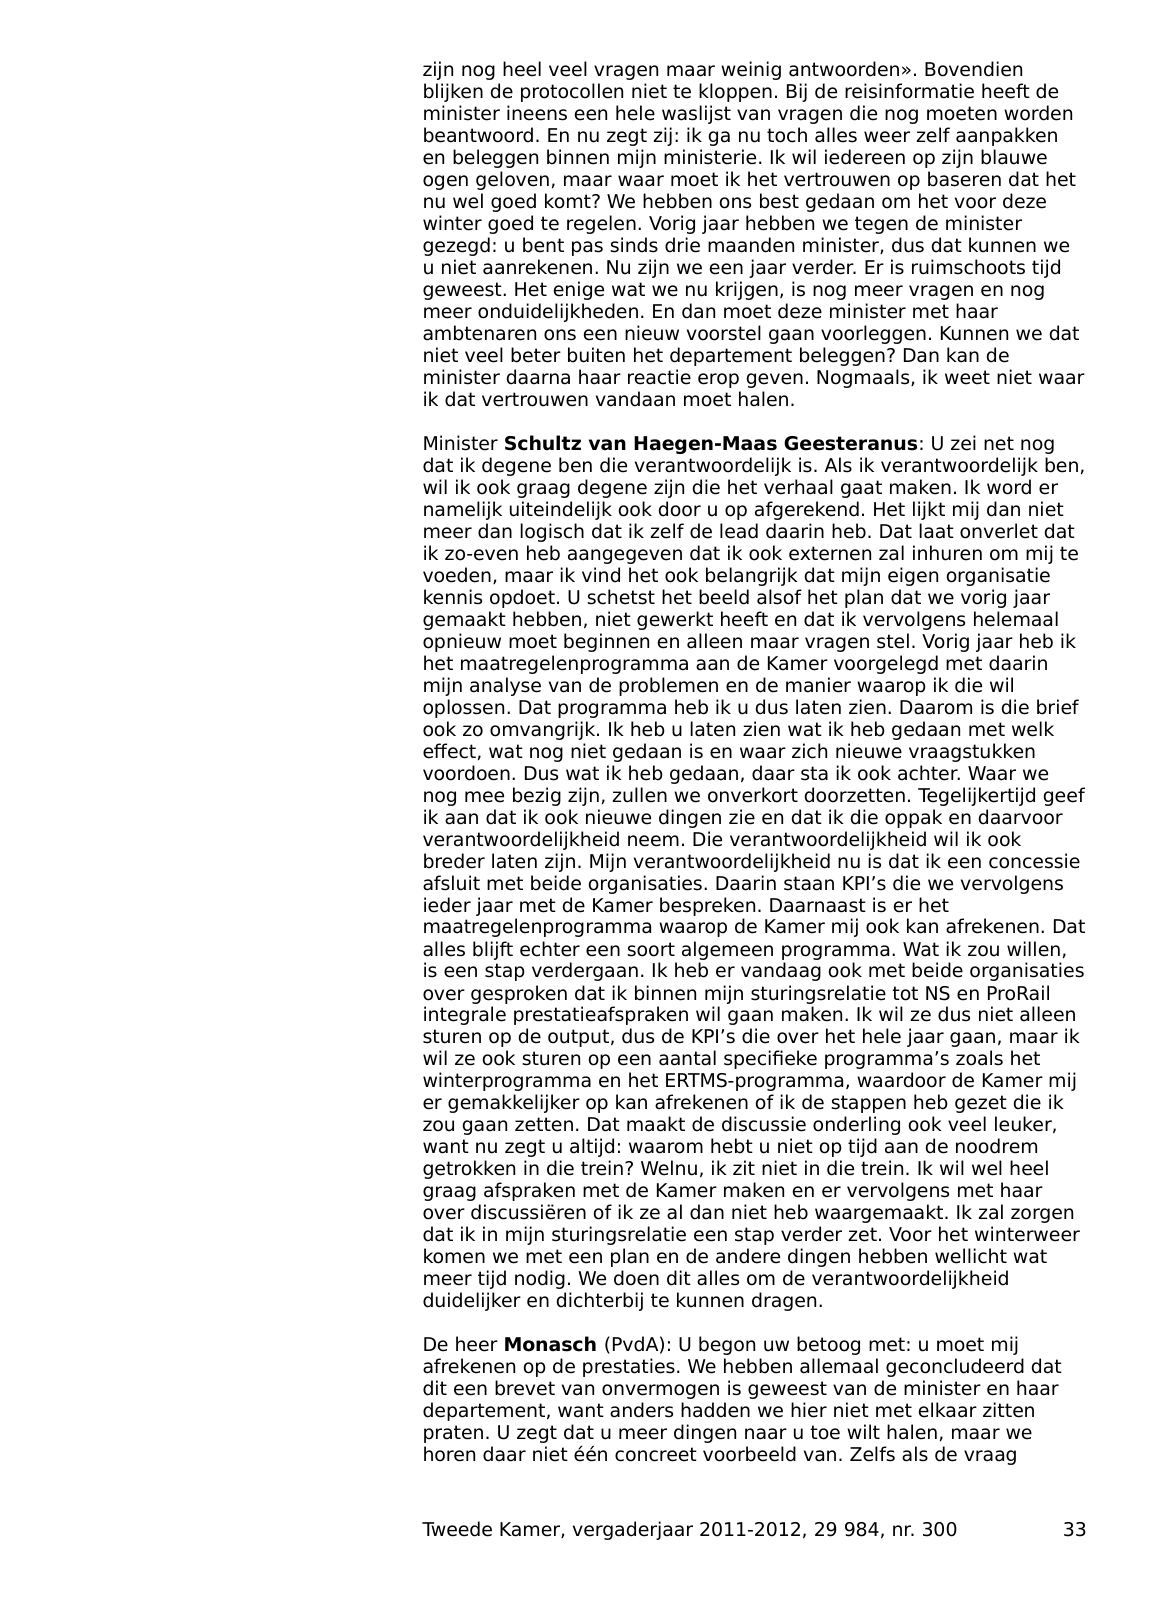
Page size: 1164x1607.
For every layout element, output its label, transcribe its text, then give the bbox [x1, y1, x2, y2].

text zijn nog heel veel vragen maar weinig antwoorden». Bovendien blijken de protocollen niet te kloppen. Bij de reisinformatie heeft de minister ineens een hele waslijst van vragen die nog moeten worden beantwoord. En nu zegt zij: ik ga nu toch alles weer zelf aanpakken en beleggen binnen mijn ministerie. Ik wil iedereen op zijn blauwe ogen geloven, maar waar moet ik het vertrouwen op baseren dat het nu wel goed komt? We hebben ons best gedaan om het voor deze winter goed te regelen. Vorig jaar hebben we tegen de minister gezegd: u bent pas sinds drie maanden minister, dus dat kunnen we u niet aanrekenen. Nu zijn we een jaar verder. Er is ruimschoots tijd geweest. Het enige wat we nu krijgen, is nog meer vragen en nog meer onduidelijkheden. En dan moet deze minister met haar ambtenaren ons een nieuw voorstel gaan voorleggen. Kunnen we dat niet veel beter buiten het departement beleggen? Dan kan de minister daarna haar reactie erop geven. Nogmaals, ik weet niet waar ik dat vertrouwen vandaan moet halen. [422, 59, 1087, 411]
text De heer Monasch (PvdA): U begon uw betoog met: u moet mij afrekenen op de prestaties. We hebben allemaal geconcludeerd dat dit een brevet van onvermogen is geweest van de minister en haar departement, want anders hadden we hier niet met elkaar zitten praten. U zegt dat u meer dingen naar u toe wilt halen, maar we horen daar niet één concreet voorbeeld van. Zelfs als de vraag [422, 1334, 1087, 1466]
text Minister Schultz van Haegen-Maas Geesteranus: U zei net nog dat ik degene ben die verantwoordelijk is. Als ik verantwoordelijk ben, wil ik ook graag degene zijn die het verhaal gaat maken. Ik word er namelijk uiteindelijk ook door u op afgerekend. Het lijkt mij dan niet meer dan logisch dat ik zelf de lead daarin heb. Dat laat onverlet dat ik zo-even heb aangegeven dat ik ook externen zal inhuren om mij te voeden, maar ik vind het ook belangrijk dat mijn eigen organisatie kennis opdoet. U schetst het beeld alsof het plan dat we vorig jaar gemaakt hebben, niet gewerkt heeft en dat ik vervolgens helemaal opnieuw moet beginnen en alleen maar vragen stel. Vorig jaar heb ik het maatregelenprogramma aan de Kamer voorgelegd met daarin mijn analyse van de problemen en de manier waarop ik die wil oplossen. Dat programma heb ik u dus laten zien. Daarom is die brief ook zo omvangrijk. Ik heb u laten zien wat ik heb gedaan met welk effect, wat nog niet gedaan is en waar zich nieuwe vraagstukken voordoen. Dus wat ik heb gedaan, daar sta ik ook achter. Waar we nog mee bezig zijn, zullen we onverkort doorzetten. Tegelijkertijd geef ik aan dat ik ook nieuwe dingen zie en dat ik die oppak en daarvoor verantwoordelijkheid neem. Die verantwoordelijkheid wil ik ook breder laten zijn. Mijn verantwoordelijkheid nu is dat ik een concessie afsluit met beide organisaties. Daarin staan KPI’s die we vervolgens ieder jaar met de Kamer bespreken. Daarnaast is er het maatregelenprogramma waarop de Kamer mij ook kan afrekenen. Dat alles blijft echter een soort algemeen programma. Wat ik zou willen, is een stap verdergaan. Ik heb er vandaag ook met beide organisaties over gesproken dat ik binnen mijn sturingsrelatie tot NS en ProRail integrale prestatieafspraken wil gaan maken. Ik wil ze dus niet alleen sturen op de output, dus de KPI’s die over het hele jaar gaan, maar ik wil ze ook sturen op een aantal specifieke programma’s zoals het winterprogramma en het ERTMS-programma, waardoor de Kamer mij er gemakkelijker op kan afrekenen of ik de stappen heb gezet die ik zou gaan zetten. Dat maakt de discussie onderling ook veel leuker, want nu zegt u altijd: waarom hebt u niet op tijd aan de noodrem getrokken in die trein? Welnu, ik zit niet in die trein. Ik wil wel heel graag afspraken met de Kamer maken en er vervolgens met haar over discussiëren of ik ze al dan niet heb waargemaakt. Ik zal zorgen dat ik in mijn sturingsrelatie een stap verder zet. Voor het winterweer komen we met een plan en de andere dingen hebben wellicht wat meer tijd nodig. We doen dit alles om de verantwoordelijkheid duidelijker en dichterbij te kunnen dragen. [422, 433, 1087, 1312]
